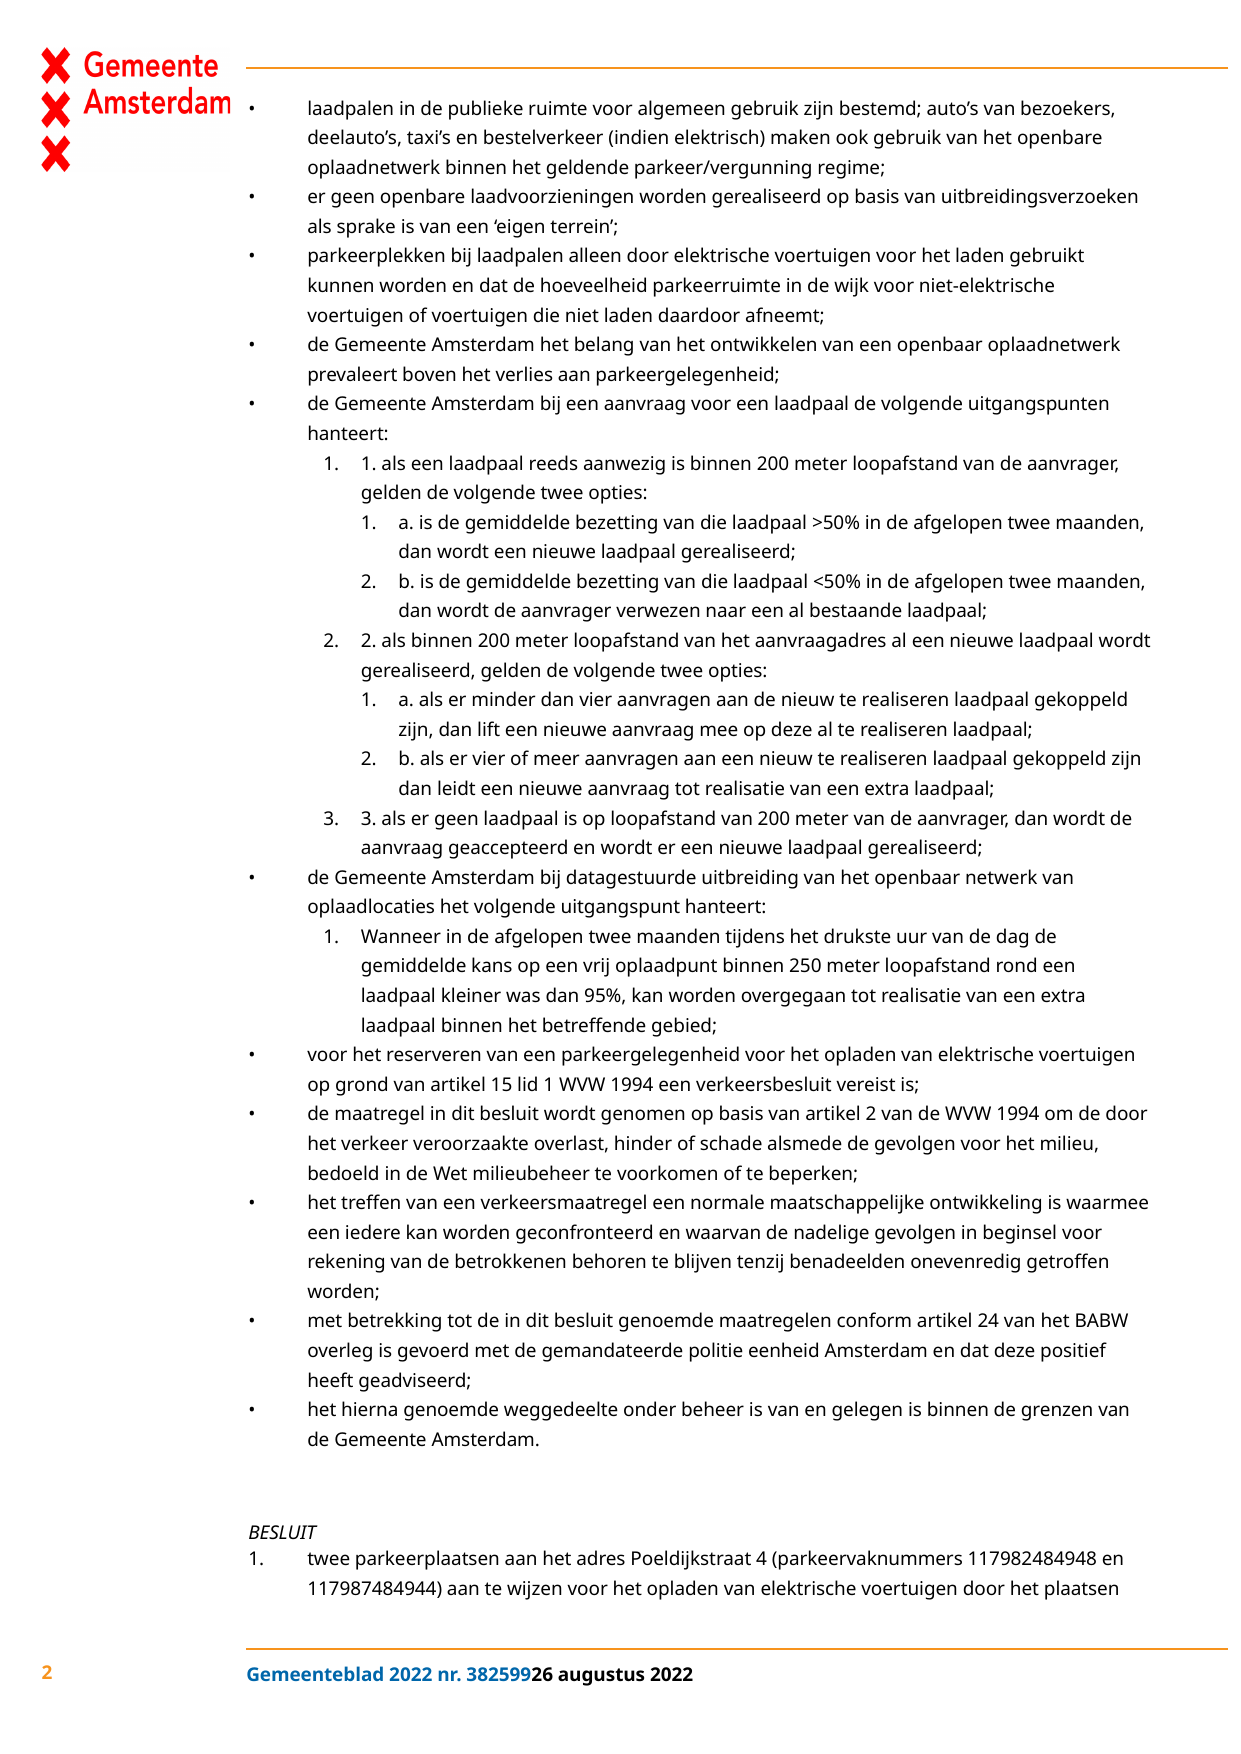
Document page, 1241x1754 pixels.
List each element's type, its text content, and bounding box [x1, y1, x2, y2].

list a. als er minder dan vier aanvragen aan de nieuw te realiseren laadpaal gekoppeld zijn, dan lift een nieuwe aanvraag mee op deze al te realiseren laadpaal; [361, 686, 1152, 742]
list twee parkeerplaatsen aan het adres Poeldijkstraat 4 (parkeervaknummers 117982484948 en 117987484944) aan te wijzen voor het opladen van elektrische voertuigen door het plaatsen [248, 1545, 1152, 1601]
list parkeerplekken bij laadpalen alleen door elektrische voertuigen voor het laden gebruikt kunnen worden en dat de hoeveelheid parkeerruimte in de wijk voor niet-elektrische voertuigen of voertuigen die niet laden daardoor afneemt; [248, 243, 1152, 328]
list 3. als er geen laadpaal is op loopafstand van 200 meter van de aanvrager, dan wordt de aanvraag geaccepteerd en wordt er een nieuwe laadpaal gerealiseerd; [323, 805, 1152, 860]
picture [41, 47, 231, 172]
list 1. als een laadpaal reeds aanwezig is binnen 200 meter loopafstand van de aanvrager, gelden de volgende twee opties: [323, 450, 1152, 505]
text BESLUIT [248, 1519, 1152, 1545]
list 2. als binnen 200 meter loopafstand van het aanvraagadres al een nieuwe laadpaal wordt gerealiseerd, gelden de volgende twee opties: [323, 627, 1152, 683]
list laadpalen in de publieke ruimte voor algemeen gebruik zijn bestemd; auto’s van bezoekers, deelauto’s, taxi’s en bestelverkeer (indien elektrisch) maken ook gebruik van het openbare oplaadnetwerk binnen het geldende parkeer/vergunning regime; [248, 95, 1152, 180]
list de maatregel in dit besluit wordt genomen op basis van artikel 2 van de WVW 1994 om de door het verkeer veroorzaakte overlast, hinder of schade alsmede de gevolgen voor het milieu, bedoeld in de Wet milieubeheer te voorkomen of te beperken; [248, 1101, 1152, 1186]
list voor het reserveren van een parkeergelegenheid voor het opladen van elektrische voertuigen op grond van artikel 15 lid 1 WVW 1994 een verkeersbesluit vereist is; [248, 1041, 1152, 1097]
list met betrekking tot de in dit besluit genoemde maatregelen conform artikel 24 van het BABW overleg is gevoerd met de gemandateerde politie eenheid Amsterdam en dat deze positief heeft geadviseerd; [248, 1308, 1152, 1393]
list de Gemeente Amsterdam het belang van het ontwikkelen van een openbaar oplaadnetwerk prevaleert boven het verlies aan parkeergelegenheid; [248, 331, 1152, 387]
list het treffen van een verkeersmaatregel een normale maatschappelijke ontwikkeling is waarmee een iedere kan worden geconfronteerd en waarvan de nadelige gevolgen in beginsel voor rekening van de betrokkenen behoren te blijven tenzij benadeelden onevenredig getroffen worden; [248, 1189, 1152, 1304]
list b. is de gemiddelde bezetting van die laadpaal <50% in de afgelopen twee maanden, dan wordt de aanvrager verwezen naar een al bestaande laadpaal; [361, 568, 1152, 623]
list er geen openbare laadvoorzieningen worden gerealiseerd op basis van uitbreidingsverzoeken als sprake is van een ‘eigen terrein’; [248, 183, 1152, 239]
list het hierna genoemde weggedeelte onder beheer is van en gelegen is binnen de grenzen van de Gemeente Amsterdam. [248, 1396, 1152, 1452]
list b. als er vier of meer aanvragen aan een nieuw te realiseren laadpaal gekoppeld zijn dan leidt een nieuwe aanvraag tot realisatie van een extra laadpaal; [361, 746, 1152, 801]
list a. is de gemiddelde bezetting van die laadpaal >50% in de afgelopen twee maanden, dan wordt een nieuwe laadpaal gerealiseerd; [361, 509, 1152, 564]
list Wanneer in de afgelopen twee maanden tijdens het drukste uur van de dag de gemiddelde kans op een vrij oplaadpunt binnen 250 meter loopafstand rond een laadpaal kleiner was dan 95%, kan worden overgegaan tot realisatie van een extra laadpaal binnen het betreffende gebied; [323, 923, 1152, 1038]
list de Gemeente Amsterdam bij een aanvraag voor een laadpaal de volgende uitgangspunten hanteert: [248, 391, 1152, 446]
list de Gemeente Amsterdam bij datagestuurde uitbreiding van het openbaar netwerk van oplaadlocaties het volgende uitgangspunt hanteert: [248, 864, 1152, 919]
